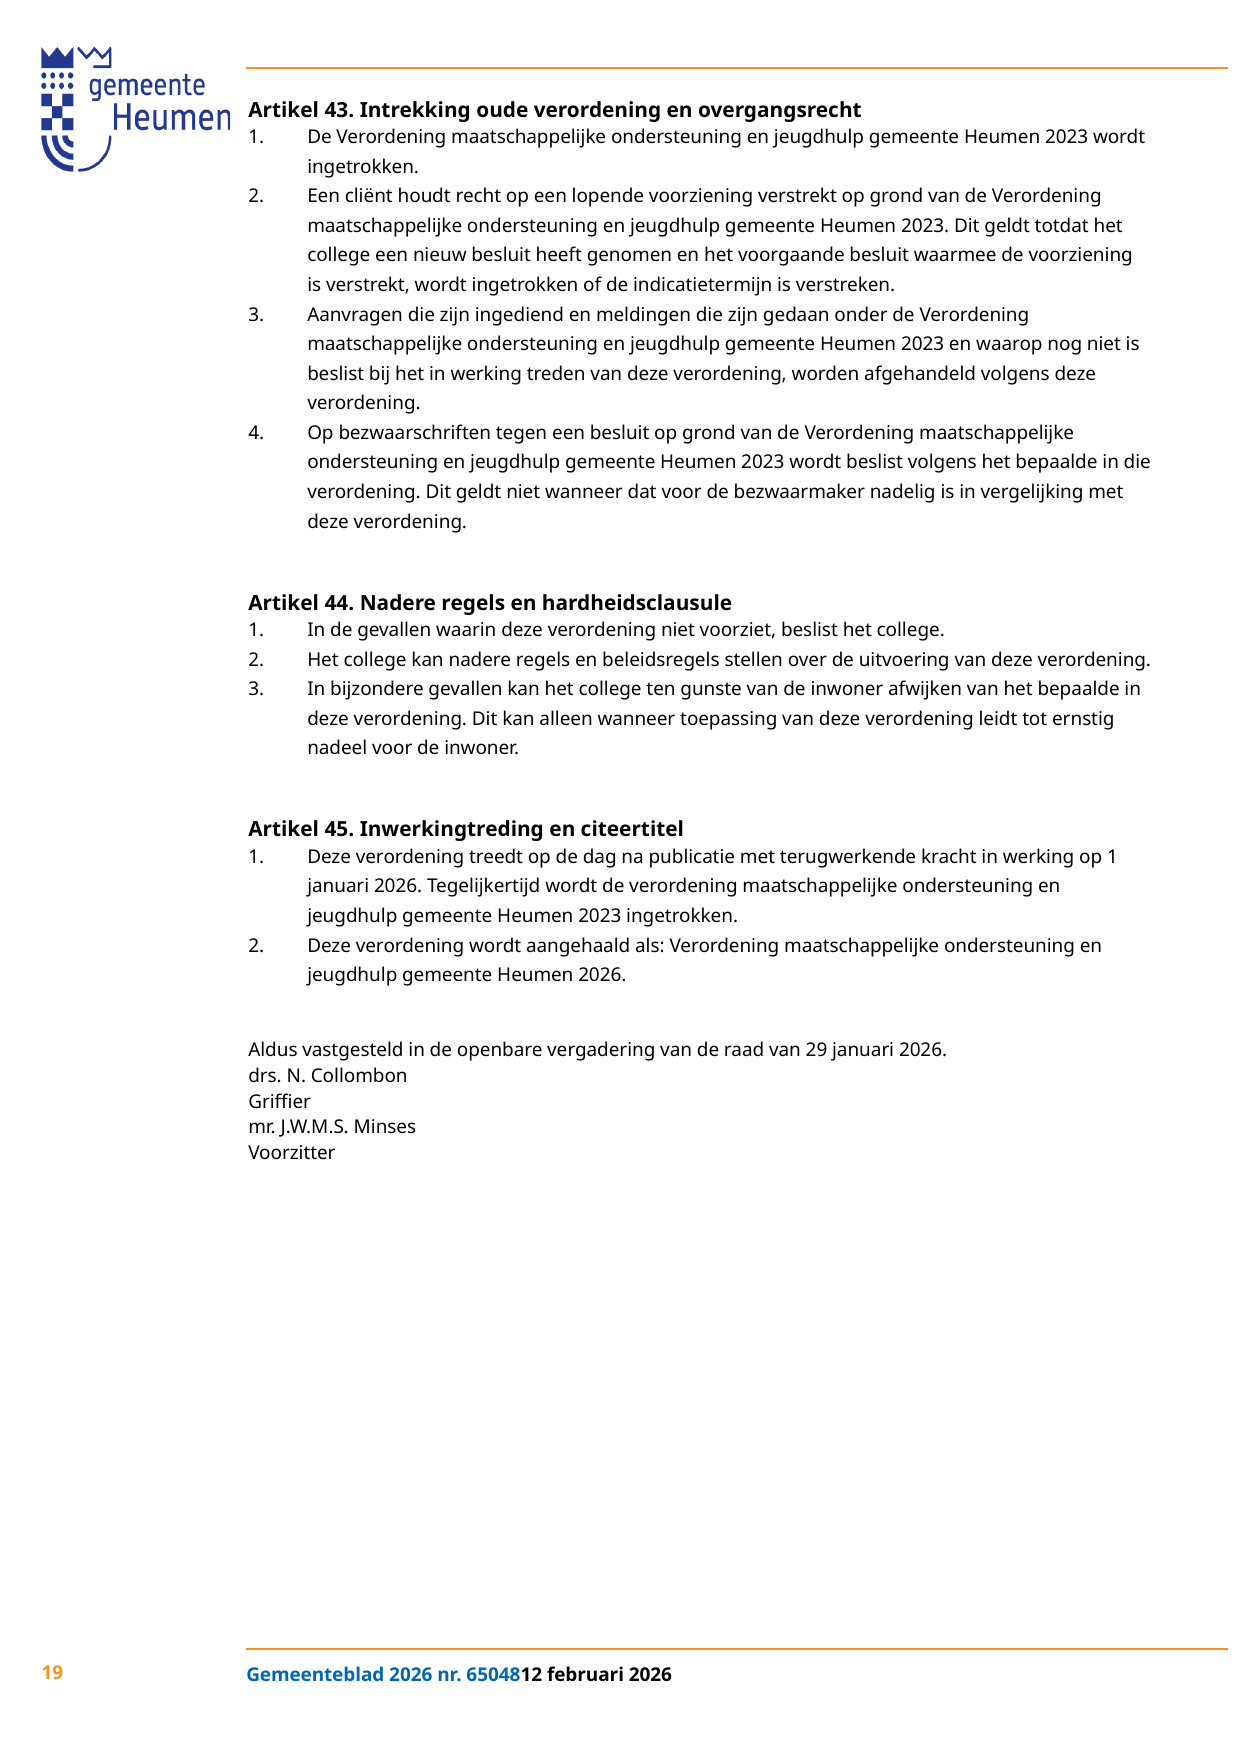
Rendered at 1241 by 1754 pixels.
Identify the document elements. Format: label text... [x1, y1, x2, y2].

text Artikel 45. Inwerkingtreding en citeertitel [248, 814, 1152, 843]
list Deze verordening wordt aangehaald als: Verordening maatschappelijke ondersteuning en jeugdhulp gemeente Heumen 2026. [248, 932, 1152, 987]
text Voorzitter [248, 1139, 1152, 1165]
list In bijzondere gevallen kan het college ten gunste van de inwoner afwijken van het bepaalde in deze verordening. Dit kan alleen wanneer toepassing van deze verordening leidt tot ernstig nadeel voor de inwoner. [248, 675, 1152, 760]
picture [41, 47, 231, 172]
list Het college kan nadere regels en beleidsregels stellen over de uitvoering van deze verordening. [248, 646, 1152, 672]
list De Verordening maatschappelijke ondersteuning en jeugdhulp gemeente Heumen 2023 wordt ingetrokken. [248, 123, 1152, 178]
list Een cliënt houdt recht op een lopende voorziening verstrekt op grond van de Verordening maatschappelijke ondersteuning en jeugdhulp gemeente Heumen 2023. Dit geldt totdat het college een nieuw besluit heeft genomen en het voorgaande besluit waarmee de voorziening is verstrekt, wordt ingetrokken of de indicatietermijn is verstreken. [248, 182, 1152, 297]
text Griffier [248, 1088, 1152, 1114]
text Artikel 43. Intrekking oude verordening en overgangsrecht [248, 95, 1152, 123]
text Aldus vastgesteld in de openbare vergadering van de raad van 29 januari 2026. [248, 1037, 1152, 1062]
text Artikel 44. Nadere regels en hardheidsclausule [248, 588, 1152, 616]
text drs. N. Collombon [248, 1062, 1152, 1088]
text mr. J.W.M.S. Minses [248, 1114, 1152, 1139]
list Op bezwaarschriften tegen een besluit op grond van de Verordening maatschappelijke ondersteuning en jeugdhulp gemeente Heumen 2023 wordt beslist volgens het bepaalde in die verordening. Dit geldt niet wanneer dat voor de bezwaarmaker nadelig is in vergelijking met deze verordening. [248, 419, 1152, 533]
list Aanvragen die zijn ingediend en meldingen die zijn gedaan onder de Verordening maatschappelijke ondersteuning en jeugdhulp gemeente Heumen 2023 en waarop nog niet is beslist bij het in werking treden van deze verordening, worden afgehandeld volgens deze verordening. [248, 301, 1152, 415]
list In de gevallen waarin deze verordening niet voorziet, beslist het college. [248, 616, 1152, 642]
list Deze verordening treedt op de dag na publicatie met terugwerkende kracht in werking op 1 januari 2026. Tegelijkertijd wordt de verordening maatschappelijke ondersteuning en jeugdhulp gemeente Heumen 2023 ingetrokken. [248, 843, 1152, 928]
